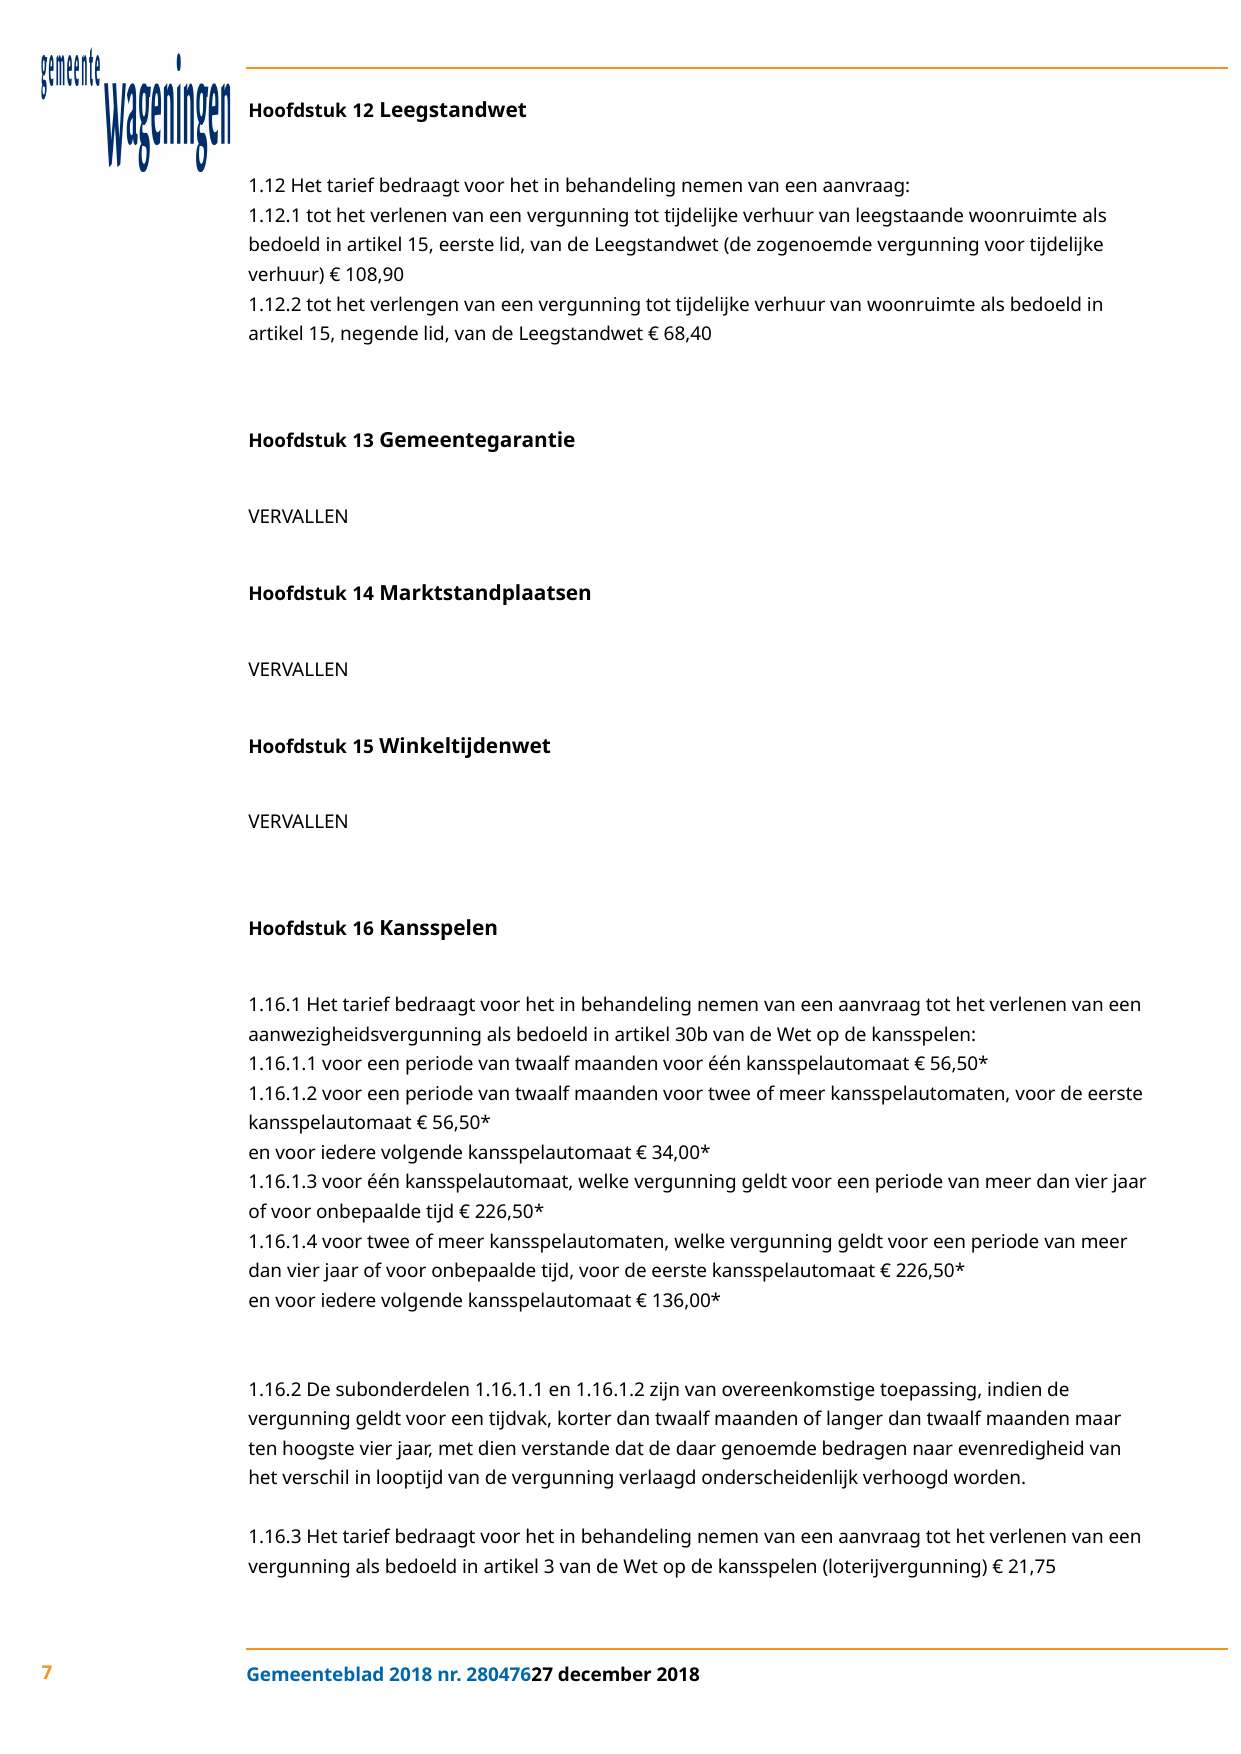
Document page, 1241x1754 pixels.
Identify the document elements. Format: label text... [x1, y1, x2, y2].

text VERVALLEN [248, 809, 1152, 834]
text 1.16.1.1 voor een periode van twaalf maanden voor één kansspelautomaat € 56,50* [248, 1050, 1152, 1076]
text 1.12.1 tot het verlenen van een vergunning tot tijdelijke verhuur van leegstaande woonruimte als bedoeld in artikel 15, eerste lid, van de Leegstandwet (de zogenoemde vergunning voor tijdelijke verhuur) € 108,90 [248, 202, 1152, 287]
text Hoofdstuk 15 Winkeltijdenwet [248, 731, 1152, 759]
text 1.16.1.4 voor twee of meer kansspelautomaten, welke vergunning geldt voor een periode van meer dan vier jaar of voor onbepaalde tijd, voor de eerste kansspelautomaat € 226,50* [248, 1228, 1152, 1283]
text Hoofdstuk 16 Kansspelen [248, 913, 1152, 942]
picture [41, 47, 231, 172]
text en voor iedere volgende kansspelautomaat € 34,00* [248, 1139, 1152, 1165]
text VERVALLEN [248, 503, 1152, 529]
text 1.16.1.2 voor een periode van twaalf maanden voor twee of meer kansspelautomaten, voor de eerste kansspelautomaat € 56,50* [248, 1080, 1152, 1135]
text 1.16.1 Het tarief bedraagt voor het in behandeling nemen van een aanvraag tot het verlenen van een aanwezigheidsvergunning als bedoeld in artikel 30b van de Wet op de kansspelen: [248, 991, 1152, 1047]
text Hoofdstuk 12 Leegstandwet [248, 95, 1152, 123]
text Hoofdstuk 13 Gemeentegarantie [248, 425, 1152, 454]
text 1.12.2 tot het verlengen van een vergunning tot tijdelijke verhuur van woonruimte als bedoeld in artikel 15, negende lid, van de Leegstandwet € 68,40 [248, 291, 1152, 346]
text 1.16.3 Het tarief bedraagt voor het in behandeling nemen van een aanvraag tot het verlenen van een vergunning als bedoeld in artikel 3 van de Wet op de kansspelen (loterijvergunning) € 21,75 [248, 1524, 1152, 1579]
text VERVALLEN [248, 656, 1152, 682]
text en voor iedere volgende kansspelautomaat € 136,00* [248, 1287, 1152, 1313]
text Hoofdstuk 14 Marktstandplaatsen [248, 578, 1152, 607]
text 1.16.1.3 voor één kansspelautomaat, welke vergunning geldt voor een periode van meer dan vier jaar of voor onbepaalde tijd € 226,50* [248, 1169, 1152, 1224]
text 1.16.2 De subonderdelen 1.16.1.1 en 1.16.1.2 zijn van overeenkomstige toepassing, indien de vergunning geldt voor een tijdvak, korter dan twaalf maanden of langer dan twaalf maanden maar ten hoogste vier jaar, met dien verstande dat de daar genoemde bedragen naar evenredigheid van het verschil in looptijd van de vergunning verlaagd onderscheidenlijk verhoogd worden. [248, 1376, 1152, 1490]
text 1.12 Het tarief bedraagt voor het in behandeling nemen van een aanvraag: [248, 172, 1152, 198]
